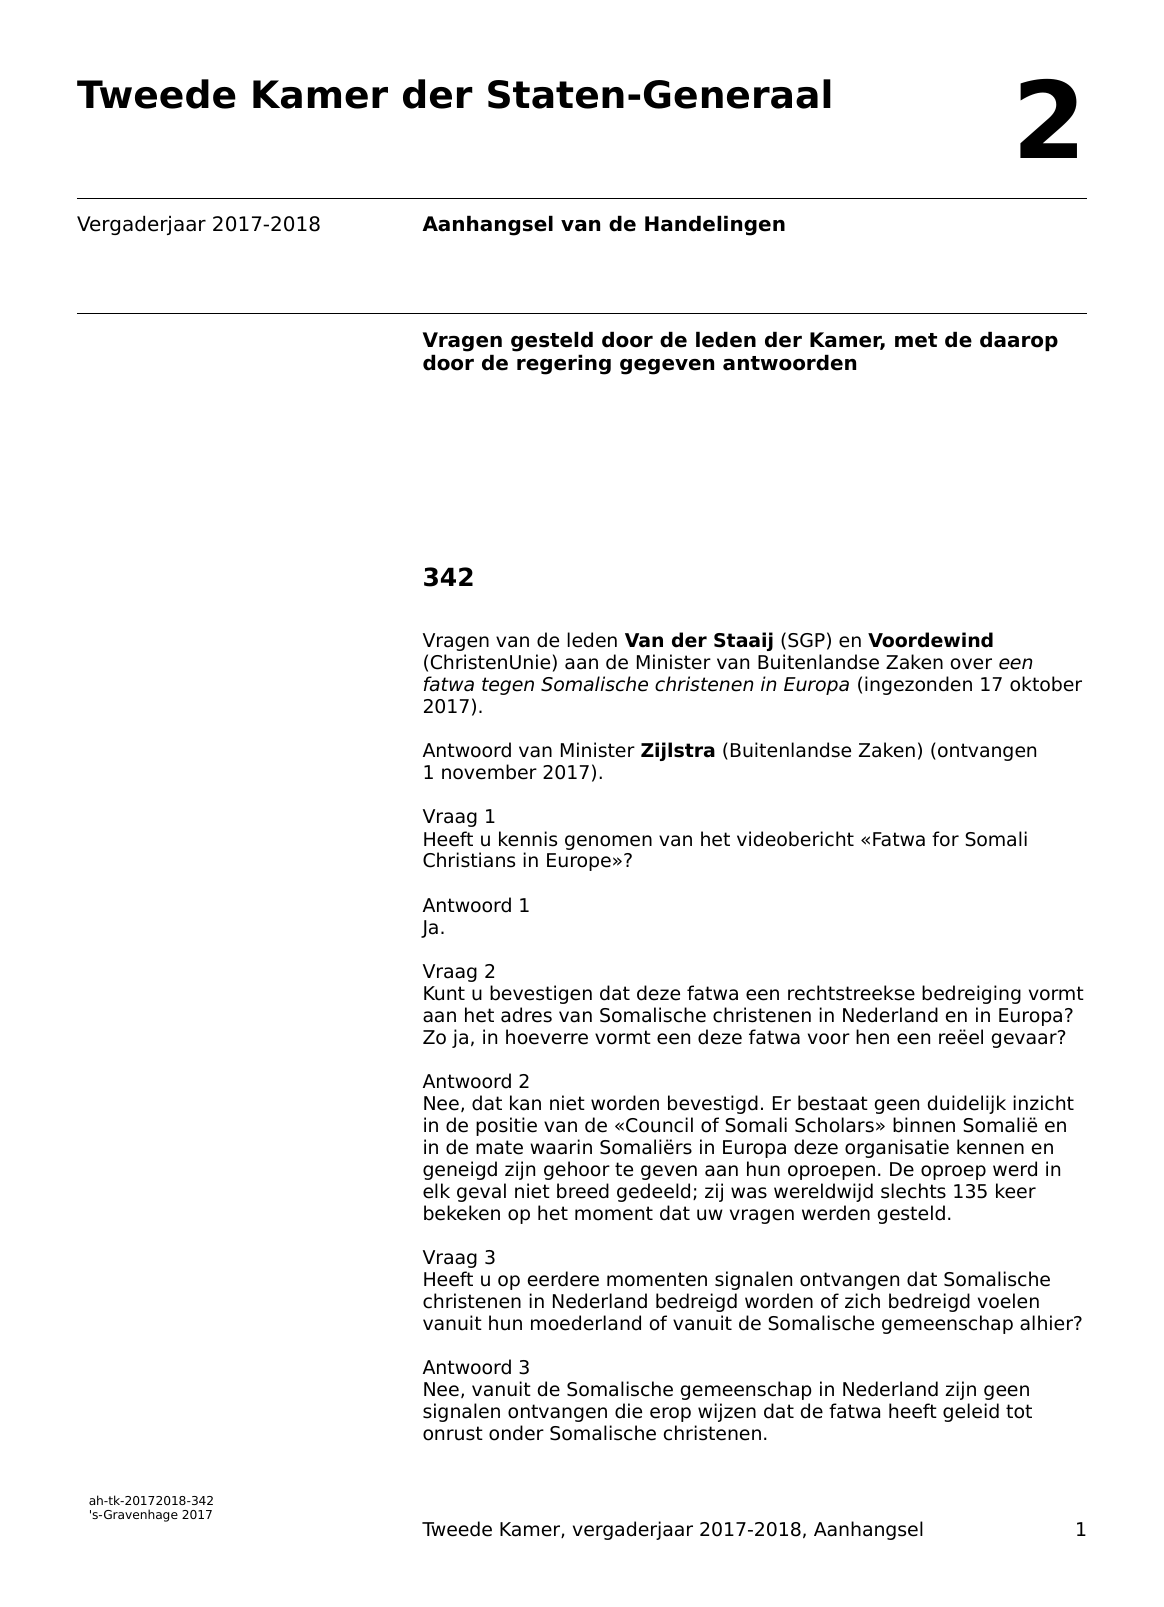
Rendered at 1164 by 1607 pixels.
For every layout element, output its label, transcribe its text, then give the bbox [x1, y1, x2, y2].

table_cell Aanhangsel van de Handelingen [422, 199, 1087, 313]
table_header Tweede Kamer der Staten-Generaal [77, 59, 886, 198]
text Vragen van de leden Van der Staaij (SGP) en Voordewind (ChristenUnie) aan de Minister van Buitenlandse Zaken over een fatwa tegen Somalische christenen in Europa (ingezonden 17 oktober 2017). [422, 630, 1087, 718]
text Nee, dat kan niet worden bevestigd. Er bestaat geen duidelijk inzicht in de positie van de «Council of Somali Scholars» binnen Somalië en in de mate waarin Somaliërs in Europa deze organisatie kennen en geneigd zijn gehoor te geven aan hun oproepen. De oproep werd in elk geval niet breed gedeeld; zij was wereldwijd slechts 135 keer bekeken op het moment dat uw vragen werden gesteld. [422, 1093, 1087, 1225]
text Vraag 3 [422, 1247, 1087, 1269]
text Heeft u op eerdere momenten signalen ontvangen dat Somalische christenen in Nederland bedreigd worden of zich bedreigd voelen vanuit hun moederland of vanuit de Somalische gemeenschap alhier? [422, 1269, 1087, 1335]
text Heeft u kennis genomen van het videobericht «Fatwa for Somali Christians in Europe»? [422, 828, 1087, 872]
text 's-Gravenhage 2017 [88, 1508, 323, 1522]
text Vraag 1 [422, 806, 1087, 828]
text Antwoord van Minister Zijlstra (Buitenlandse Zaken) (ontvangen 1 november 2017). [422, 740, 1087, 784]
text Ja. [422, 917, 1087, 938]
table_header 2 [886, 59, 1087, 198]
table_cell Vergaderjaar 2017-2018 [77, 199, 422, 313]
text ah-tk-20172018-342 [88, 1494, 323, 1508]
text Nee, vanuit de Somalische gemeenschap in Nederland zijn geen signalen ontvangen die erop wijzen dat de fatwa heeft geleid tot onrust onder Somalische christenen. [422, 1379, 1087, 1445]
text Kunt u bevestigen dat deze fatwa een rechtstreekse bedreiging vormt aan het adres van Somalische christenen in Nederland en in Europa? Zo ja, in hoeverre vormt een deze fatwa voor hen een reëel gevaar? [422, 983, 1087, 1049]
text Antwoord 2 [422, 1071, 1087, 1093]
text 342 [422, 563, 1087, 592]
text Antwoord 3 [422, 1357, 1087, 1379]
table_cell Vragen gesteld door de leden der Kamer, met de daarop door de regering gegeven antwoorden [422, 314, 1087, 375]
text Vraag 2 [422, 961, 1087, 983]
table_cell [77, 314, 422, 375]
text Antwoord 1 [422, 894, 1087, 917]
